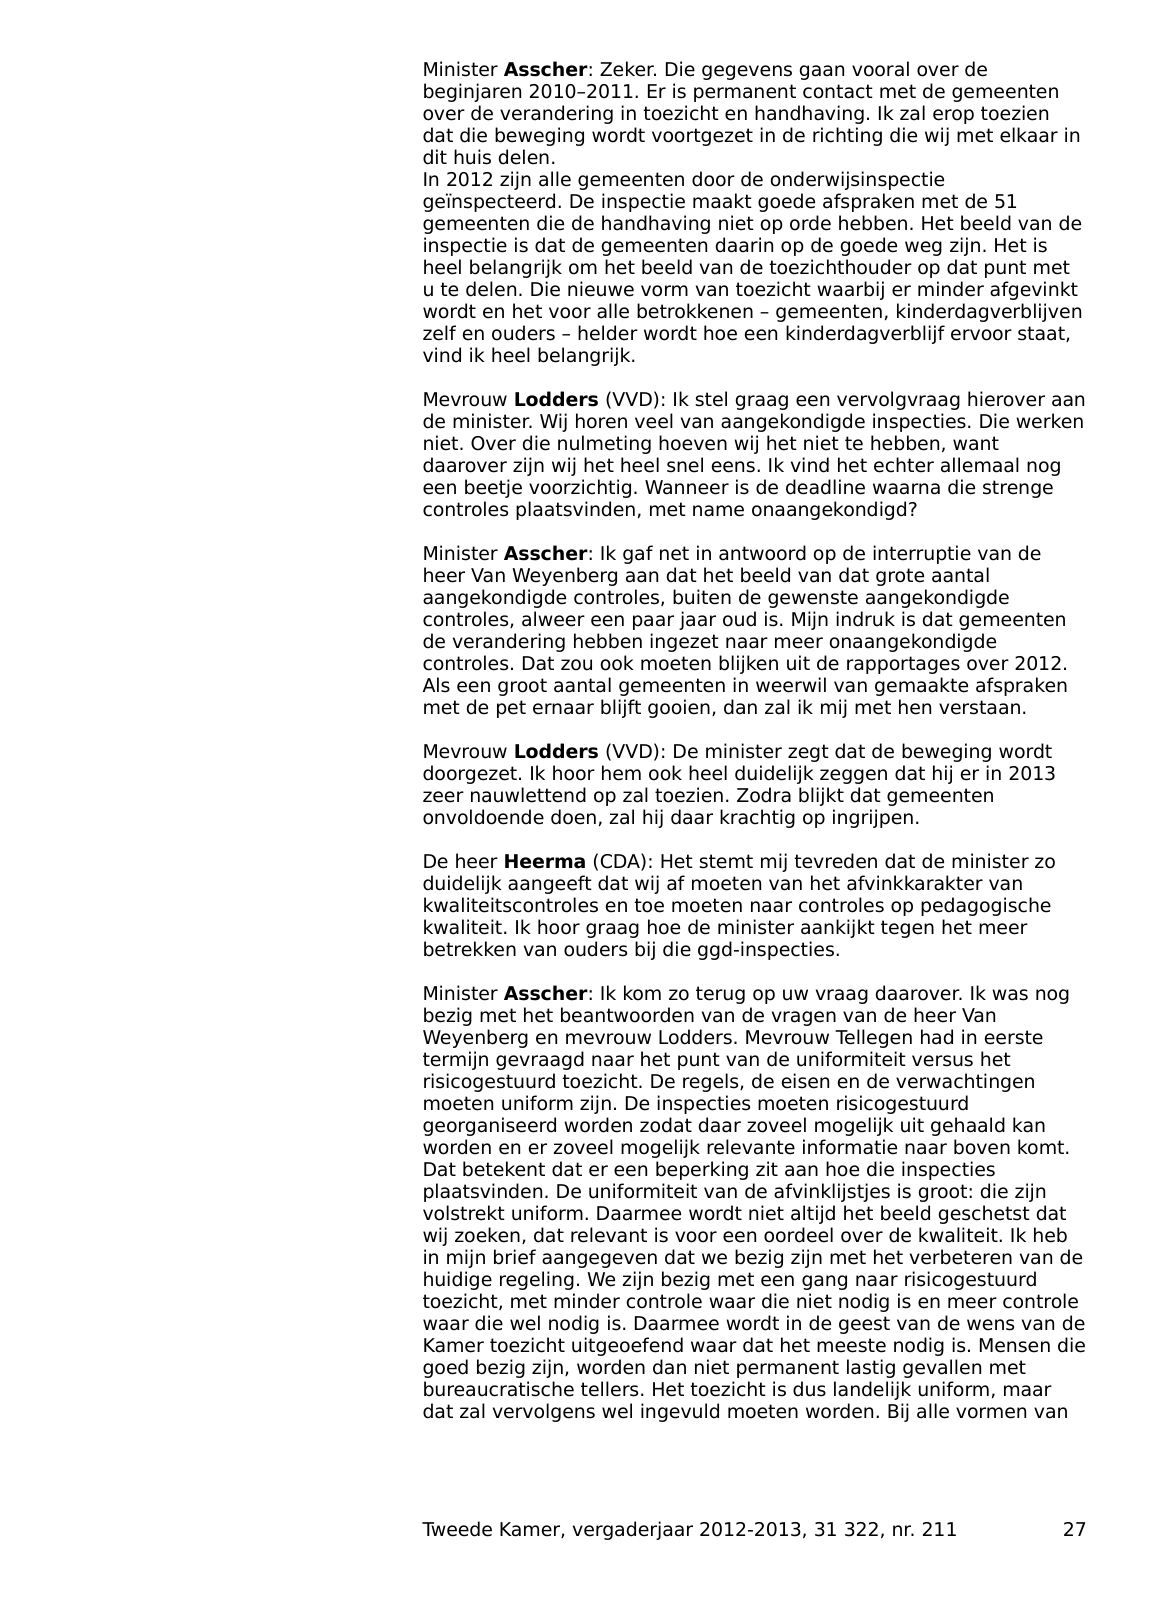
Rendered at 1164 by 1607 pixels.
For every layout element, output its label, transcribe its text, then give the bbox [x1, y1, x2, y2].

text Minister Asscher: Ik kom zo terug op uw vraag daarover. Ik was nog bezig met het beantwoorden van de vragen van de heer Van Weyenberg en mevrouw Lodders. Mevrouw Tellegen had in eerste termijn gevraagd naar het punt van de uniformiteit versus het risicogestuurd toezicht. De regels, de eisen en de verwachtingen moeten uniform zijn. De inspecties moeten risicogestuurd georganiseerd worden zodat daar zoveel mogelijk uit gehaald kan worden en er zoveel mogelijk relevante informatie naar boven komt. Dat betekent dat er een beperking zit aan hoe die inspecties plaatsvinden. De uniformiteit van de afvinklijstjes is groot: die zijn volstrekt uniform. Daarmee wordt niet altijd het beeld geschetst dat wij zoeken, dat relevant is voor een oordeel over de kwaliteit. Ik heb in mijn brief aangegeven dat we bezig zijn met het verbeteren van de huidige regeling. We zijn bezig met een gang naar risicogestuurd toezicht, met minder controle waar die niet nodig is en meer controle waar die wel nodig is. Daarmee wordt in de geest van de wens van de Kamer toezicht uitgeoefend waar dat het meeste nodig is. Mensen die goed bezig zijn, worden dan niet permanent lastig gevallen met bureaucratische tellers. Het toezicht is dus landelijk uniform, maar dat zal vervolgens wel ingevuld moeten worden. Bij alle vormen van [422, 983, 1087, 1423]
text In 2012 zijn alle gemeenten door de onderwijsinspectie geïnspecteerd. De inspectie maakt goede afspraken met de 51 gemeenten die de handhaving niet op orde hebben. Het beeld van de inspectie is dat de gemeenten daarin op de goede weg zijn. Het is heel belangrijk om het beeld van de toezichthouder op dat punt met u te delen. Die nieuwe vorm van toezicht waarbij er minder afgevinkt wordt en het voor alle betrokkenen – gemeenten, kinderdagverblijven zelf en ouders – helder wordt hoe een kinderdagverblijf ervoor staat, vind ik heel belangrijk. [422, 169, 1087, 367]
text Mevrouw Lodders (VVD): Ik stel graag een vervolgvraag hierover aan de minister. Wij horen veel van aangekondigde inspecties. Die werken niet. Over die nulmeting hoeven wij het niet te hebben, want daarover zijn wij het heel snel eens. Ik vind het echter allemaal nog een beetje voorzichtig. Wanneer is de deadline waarna die strenge controles plaatsvinden, met name onaangekondigd? [422, 389, 1087, 521]
text Minister Asscher: Ik gaf net in antwoord op de interruptie van de heer Van Weyenberg aan dat het beeld van dat grote aantal aangekondigde controles, buiten de gewenste aangekondigde controles, alweer een paar jaar oud is. Mijn indruk is dat gemeenten de verandering hebben ingezet naar meer onaangekondigde controles. Dat zou ook moeten blijken uit de rapportages over 2012. Als een groot aantal gemeenten in weerwil van gemaakte afspraken met de pet ernaar blijft gooien, dan zal ik mij met hen verstaan. [422, 543, 1087, 719]
text Minister Asscher: Zeker. Die gegevens gaan vooral over de beginjaren 2010–2011. Er is permanent contact met de gemeenten over de verandering in toezicht en handhaving. Ik zal erop toezien dat die beweging wordt voortgezet in de richting die wij met elkaar in dit huis delen. [422, 59, 1087, 169]
text De heer Heerma (CDA): Het stemt mij tevreden dat de minister zo duidelijk aangeeft dat wij af moeten van het afvinkkarakter van kwaliteitscontroles en toe moeten naar controles op pedagogische kwaliteit. Ik hoor graag hoe de minister aankijkt tegen het meer betrekken van ouders bij die ggd-inspecties. [422, 851, 1087, 961]
text Mevrouw Lodders (VVD): De minister zegt dat de beweging wordt doorgezet. Ik hoor hem ook heel duidelijk zeggen dat hij er in 2013 zeer nauwlettend op zal toezien. Zodra blijkt dat gemeenten onvoldoende doen, zal hij daar krachtig op ingrijpen. [422, 741, 1087, 829]
